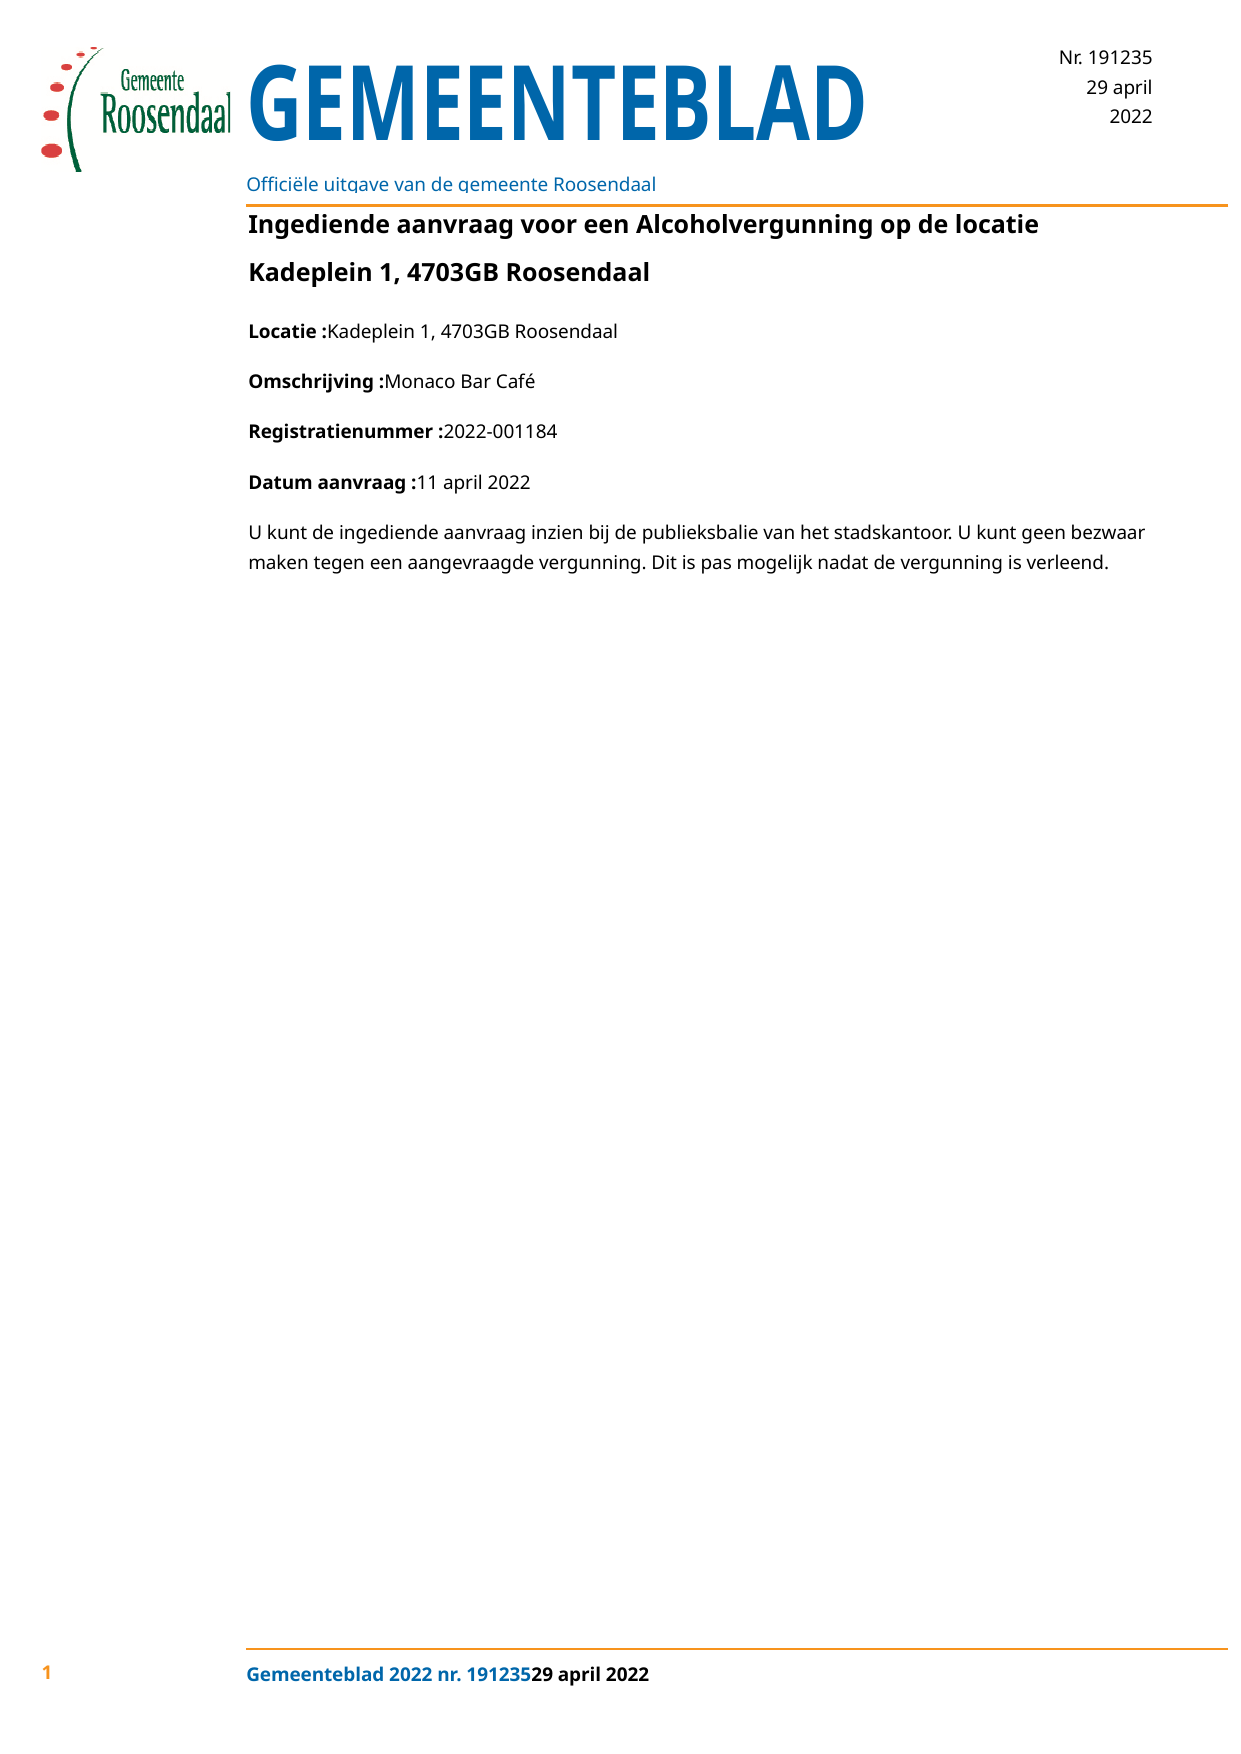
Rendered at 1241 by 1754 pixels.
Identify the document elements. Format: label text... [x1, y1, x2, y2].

text U kunt de ingediende aanvraag inzien bij de publieksbalie van het stadskantoor. U kunt geen bezwaar maken tegen een aangevraagde vergunning. Dit is pas mogelijk nadat de vergunning is verleend. [248, 519, 1152, 575]
text Omschrijving :Monaco Bar Café [248, 368, 1152, 394]
text Locatie :Kadeplein 1, 4703GB Roosendaal [248, 318, 1152, 344]
text Ingediende aanvraag voor een Alcoholvergunning op de locatie Kadeplein 1, 4703GB Roosendaal [248, 207, 1152, 288]
picture [41, 47, 231, 172]
text Registratienummer :2022-001184 [248, 419, 1152, 444]
text Datum aanvraag :11 april 2022 [248, 469, 1152, 495]
